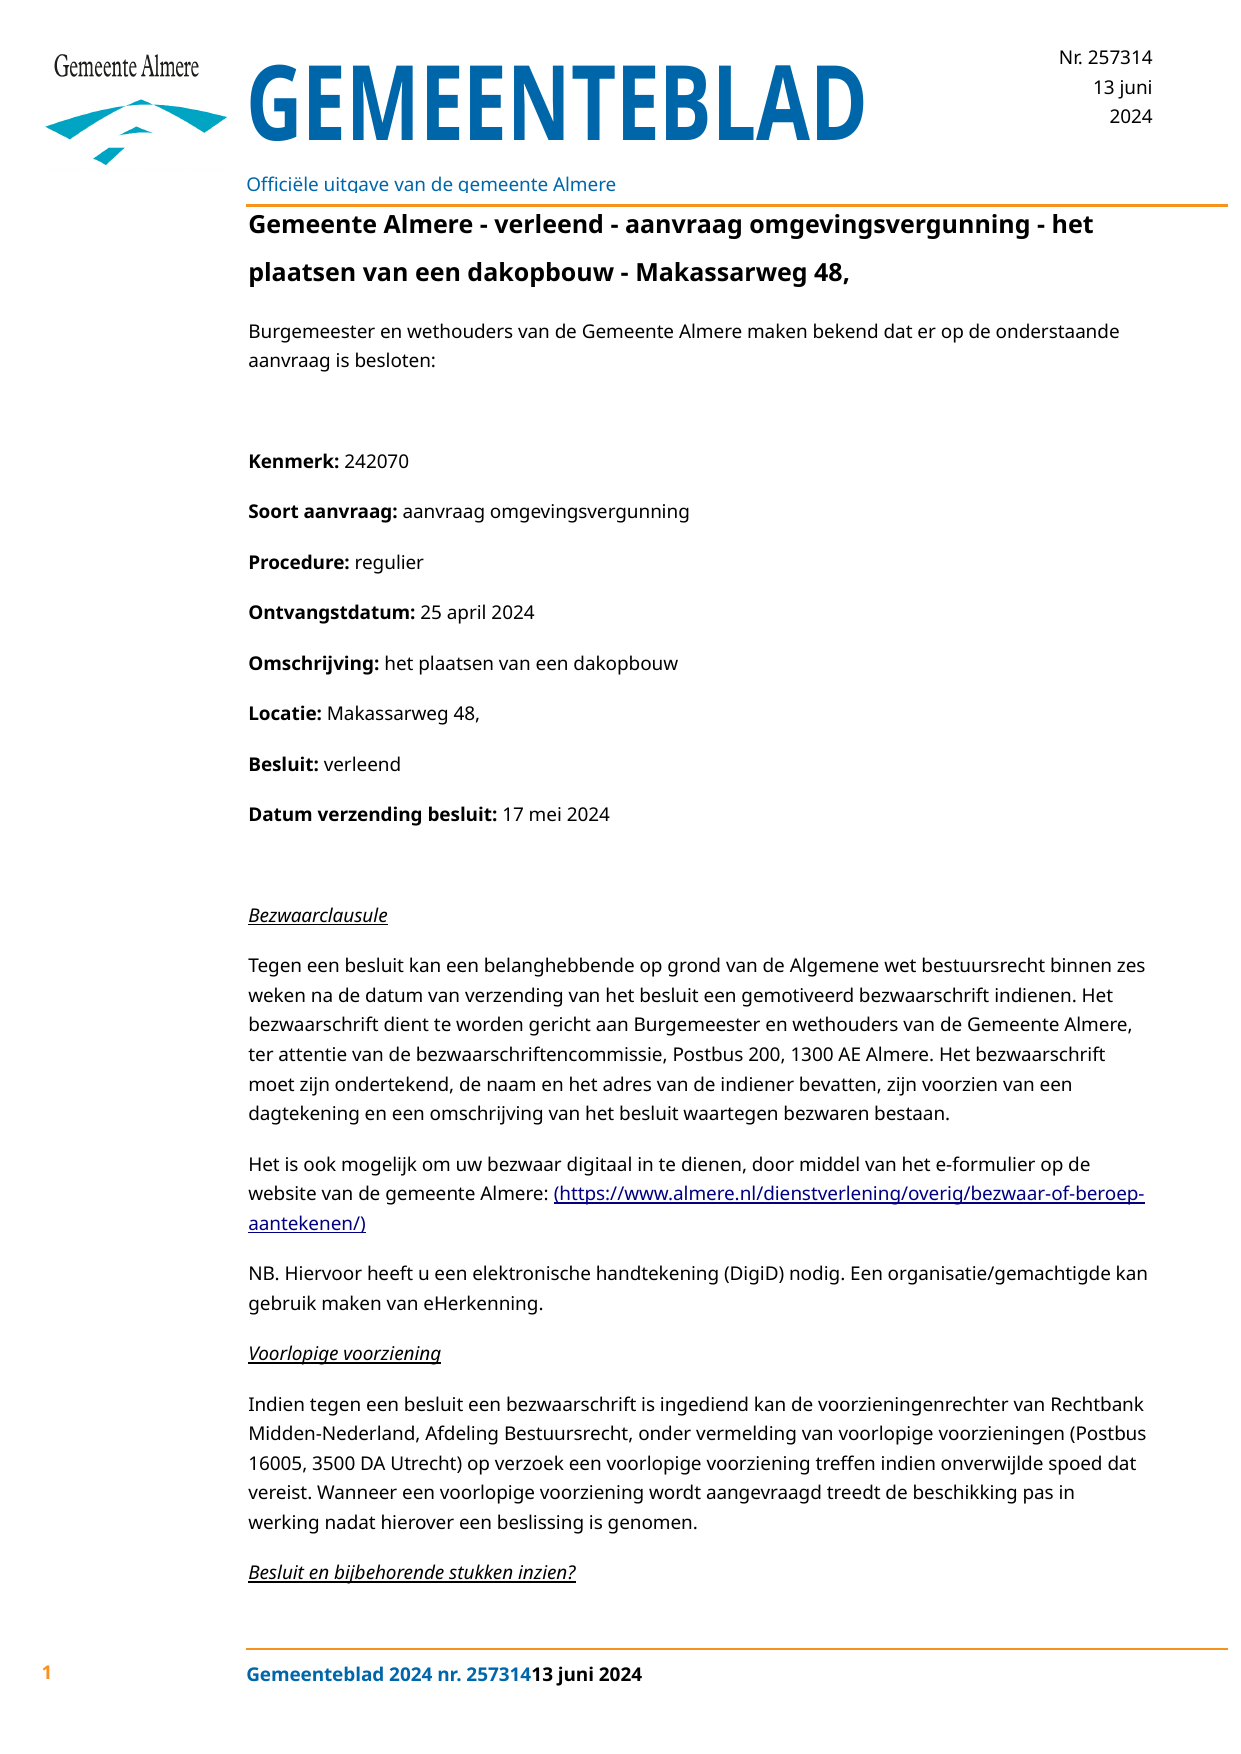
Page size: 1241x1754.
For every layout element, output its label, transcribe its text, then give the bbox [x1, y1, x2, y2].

text Bezwaarclausule [248, 902, 1152, 928]
text Procedure: regulier [248, 549, 1152, 575]
text Gemeente Almere - verleend - aanvraag omgevingsvergunning - het plaatsen van een dakopbouw - Makassarweg 48, [248, 207, 1152, 288]
text Ontvangstdatum: 25 april 2024 [248, 599, 1152, 625]
text Datum verzending besluit: 17 mei 2024 [248, 801, 1152, 827]
text Indien tegen een besluit een bezwaarschrift is ingediend kan de voorzieningenrechter van Rechtbank Midden-Nederland, Afdeling Bestuursrecht, onder vermelding van voorlopige voorzieningen (Postbus 16005, 3500 DA Utrecht) op verzoek een voorlopige voorziening treffen indien onverwijlde spoed dat vereist. Wanneer een voorlopige voorziening wordt aangevraagd treedt de beschikking pas in werking nadat hierover een beslissing is genomen. [248, 1391, 1152, 1535]
picture [41, 47, 231, 172]
text Soort aanvraag: aanvraag omgevingsvergunning [248, 499, 1152, 524]
text Voorlopige voorziening [248, 1340, 1152, 1366]
text Tegen een besluit kan een belanghebbende op grond van de Algemene wet bestuursrecht binnen zes weken na de datum van verzending van het besluit een gemotiveerd bezwaarschrift indienen. Het bezwaarschrift dient te worden gericht aan Burgemeester en wethouders van de Gemeente Almere, ter attentie van de bezwaarschriftencommissie, Postbus 200, 1300 AE Almere. Het bezwaarschrift moet zijn ondertekend, de naam en het adres van de indiener bevatten, zijn voorzien van een dagtekening en een omschrijving van het besluit waartegen bezwaren bestaan. [248, 952, 1152, 1126]
text Besluit: verleend [248, 751, 1152, 777]
text NB. Hiervoor heeft u een elektronische handtekening (DigiD) nodig. Een organisatie/gemachtigde kan gebruik maken van eHerkenning. [248, 1260, 1152, 1316]
text Burgemeester en wethouders van de Gemeente Almere maken bekend dat er op de onderstaande aanvraag is besloten: [248, 318, 1152, 373]
text Het is ook mogelijk om uw bezwaar digitaal in te dienen, door middel van het e-formulier op de website van de gemeente Almere: (https://www.almere.nl/dienstverlening/overig/bezwaar-of-beroep-aantekenen/) [248, 1151, 1152, 1236]
text Omschrijving: het plaatsen van een dakopbouw [248, 650, 1152, 676]
text Locatie: Makassarweg 48, [248, 700, 1152, 726]
text Besluit en bijbehorende stukken inzien? [248, 1559, 1152, 1585]
text Kenmerk: 242070 [248, 448, 1152, 474]
